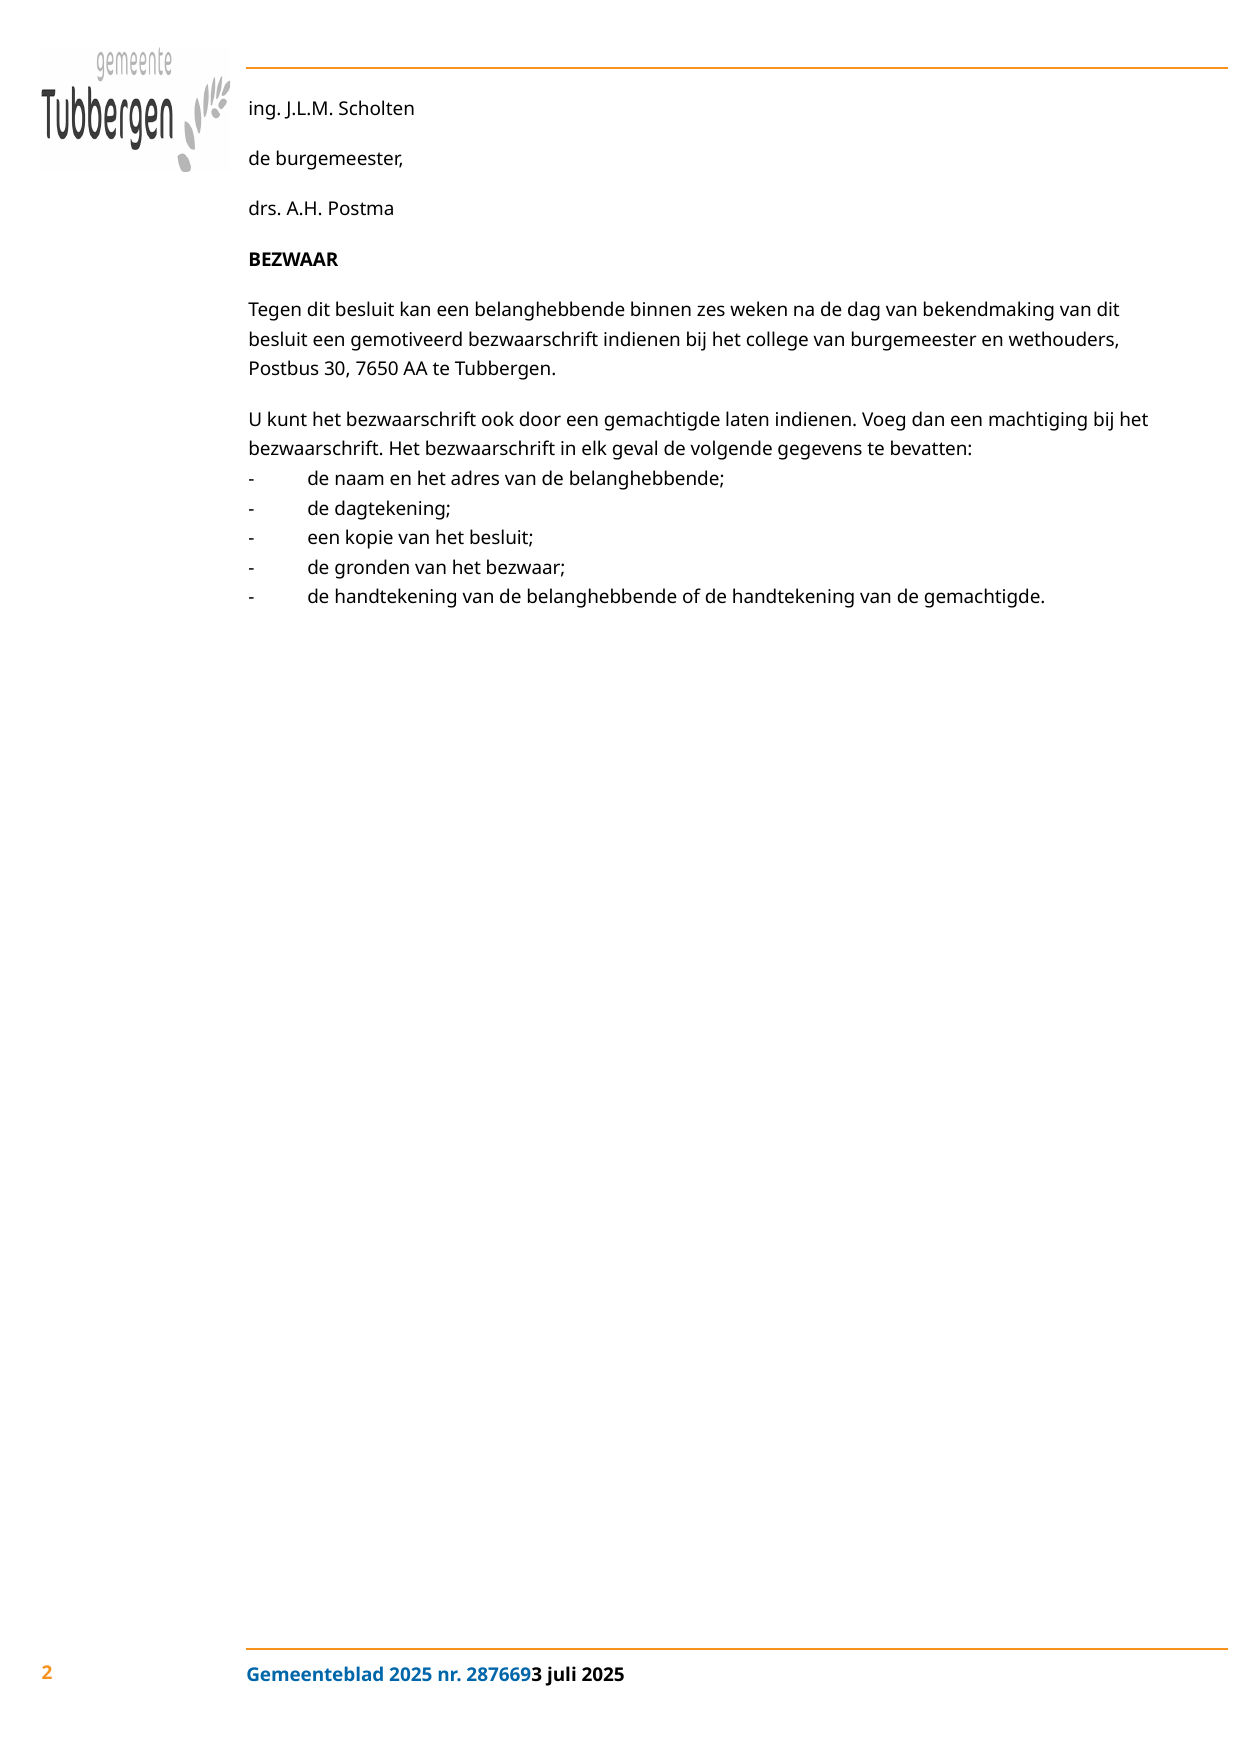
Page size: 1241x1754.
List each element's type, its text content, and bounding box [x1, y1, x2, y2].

text Tegen dit besluit kan een belanghebbende binnen zes weken na de dag van bekendmaking van dit besluit een gemotiveerd bezwaarschrift indienen bij het college van burgemeester en wethouders, Postbus 30, 7650 AA te Tubbergen. [248, 296, 1152, 381]
text BEZWAAR [248, 246, 1152, 272]
text ing. J.L.M. Scholten [248, 95, 1152, 121]
list de naam en het adres van de belanghebbende; [248, 465, 1152, 491]
picture [41, 47, 231, 172]
list de dagtekening; [248, 495, 1152, 521]
list een kopie van het besluit; [248, 524, 1152, 550]
text drs. A.H. Postma [248, 196, 1152, 221]
text U kunt het bezwaarschrift ook door een gemachtigde laten indienen. Voeg dan een machtiging bij het bezwaarschrift. Het bezwaarschrift in elk geval de volgende gegevens te bevatten: [248, 406, 1152, 461]
text de burgemeester, [248, 145, 1152, 171]
list de handtekening van de belanghebbende of de handtekening van de gemachtigde. [248, 583, 1152, 609]
list de gronden van het bezwaar; [248, 554, 1152, 580]
